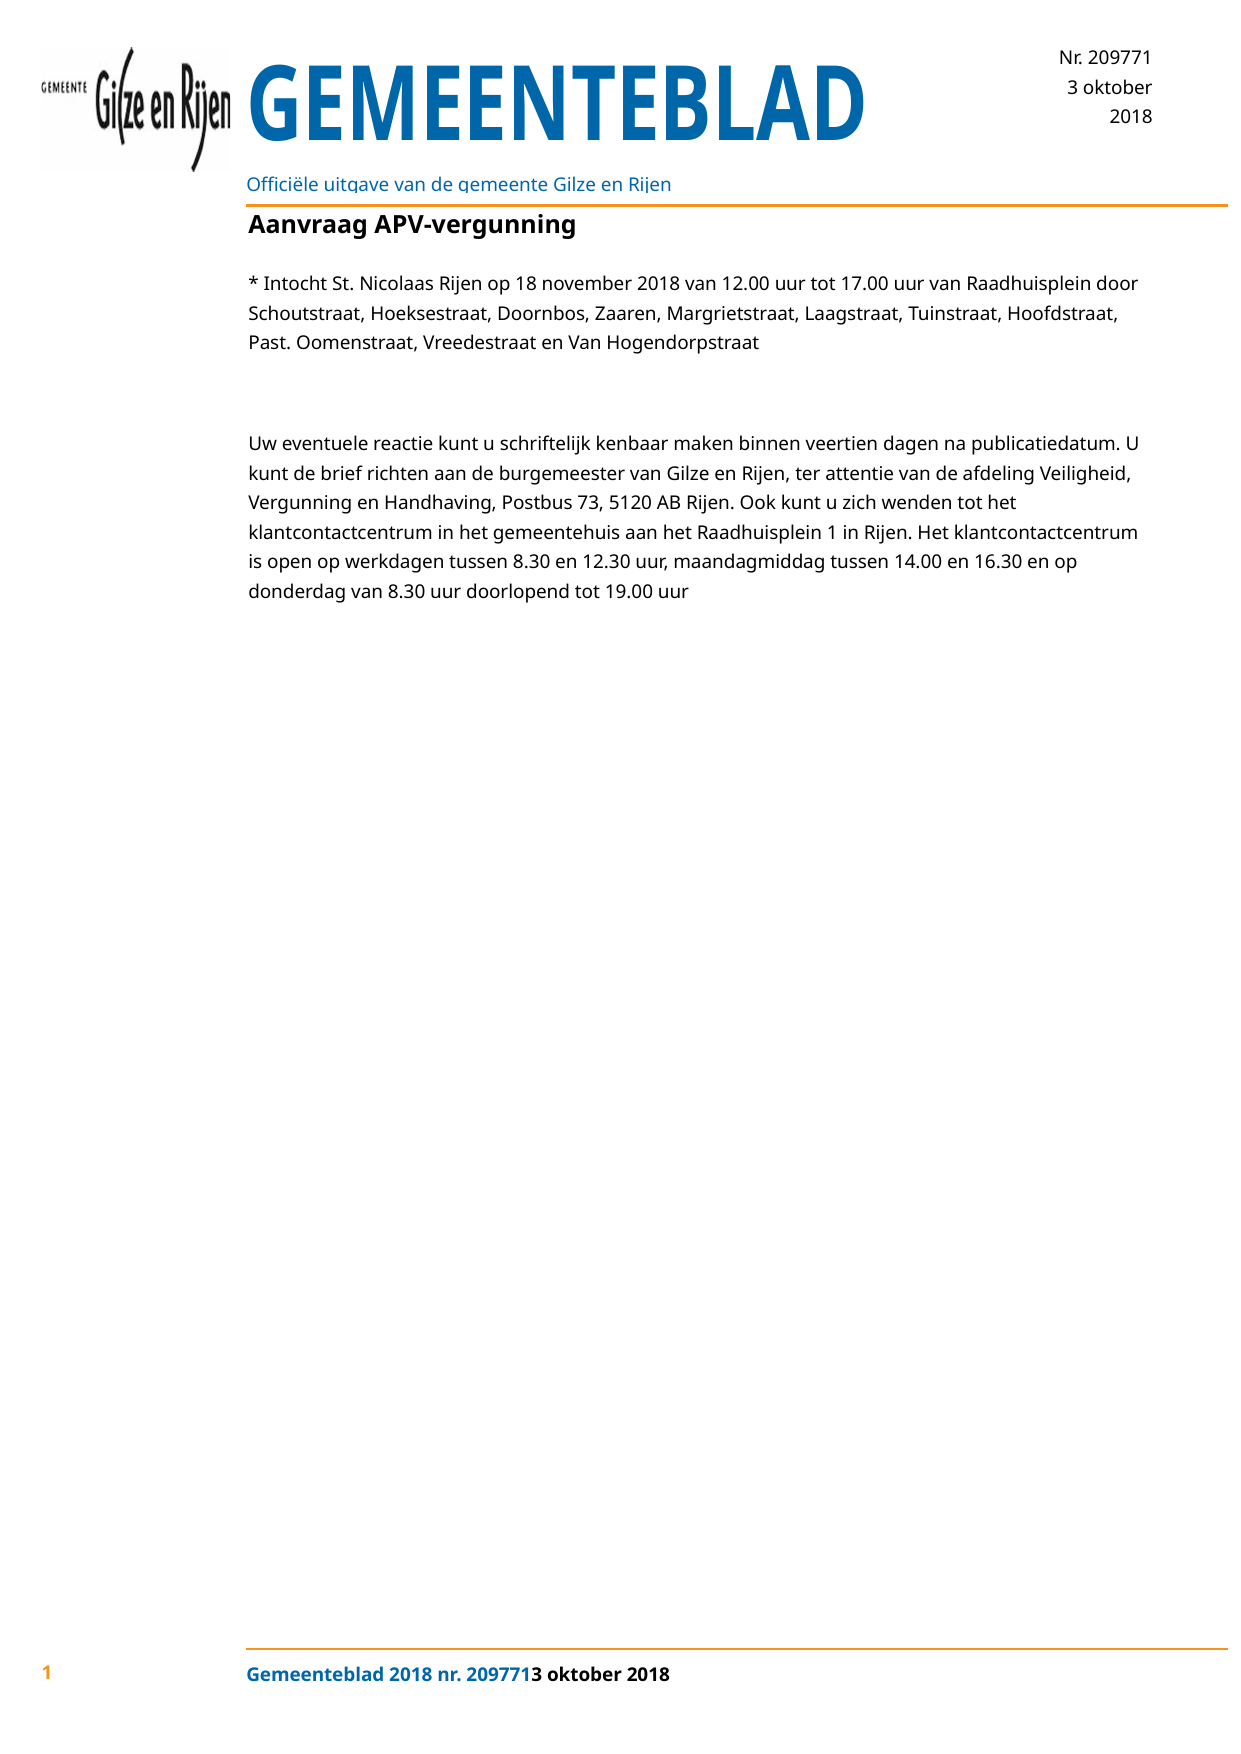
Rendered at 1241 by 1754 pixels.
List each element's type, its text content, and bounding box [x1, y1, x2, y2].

picture [41, 47, 231, 172]
text Uw eventuele reactie kunt u schriftelijk kenbaar maken binnen veertien dagen na publicatiedatum. U kunt de brief richten aan de burgemeester van Gilze en Rijen, ter attentie van de afdeling Veiligheid, Vergunning en Handhaving, Postbus 73, 5120 AB Rijen. Ook kunt u zich wenden tot het klantcontactcentrum in het gemeentehuis aan het Raadhuisplein 1 in Rijen. Het klantcontactcentrum is open op werkdagen tussen 8.30 en 12.30 uur, maandagmiddag tussen 14.00 en 16.30 en op donderdag van 8.30 uur doorlopend tot 19.00 uur [248, 430, 1152, 604]
text Aanvraag APV-vergunning [248, 207, 1152, 241]
text * Intocht St. Nicolaas Rijen op 18 november 2018 van 12.00 uur tot 17.00 uur van Raadhuisplein door Schoutstraat, Hoeksestraat, Doornbos, Zaaren, Margrietstraat, Laagstraat, Tuinstraat, Hoofdstraat, Past. Oomenstraat, Vreedestraat en Van Hogendorpstraat [248, 270, 1152, 355]
